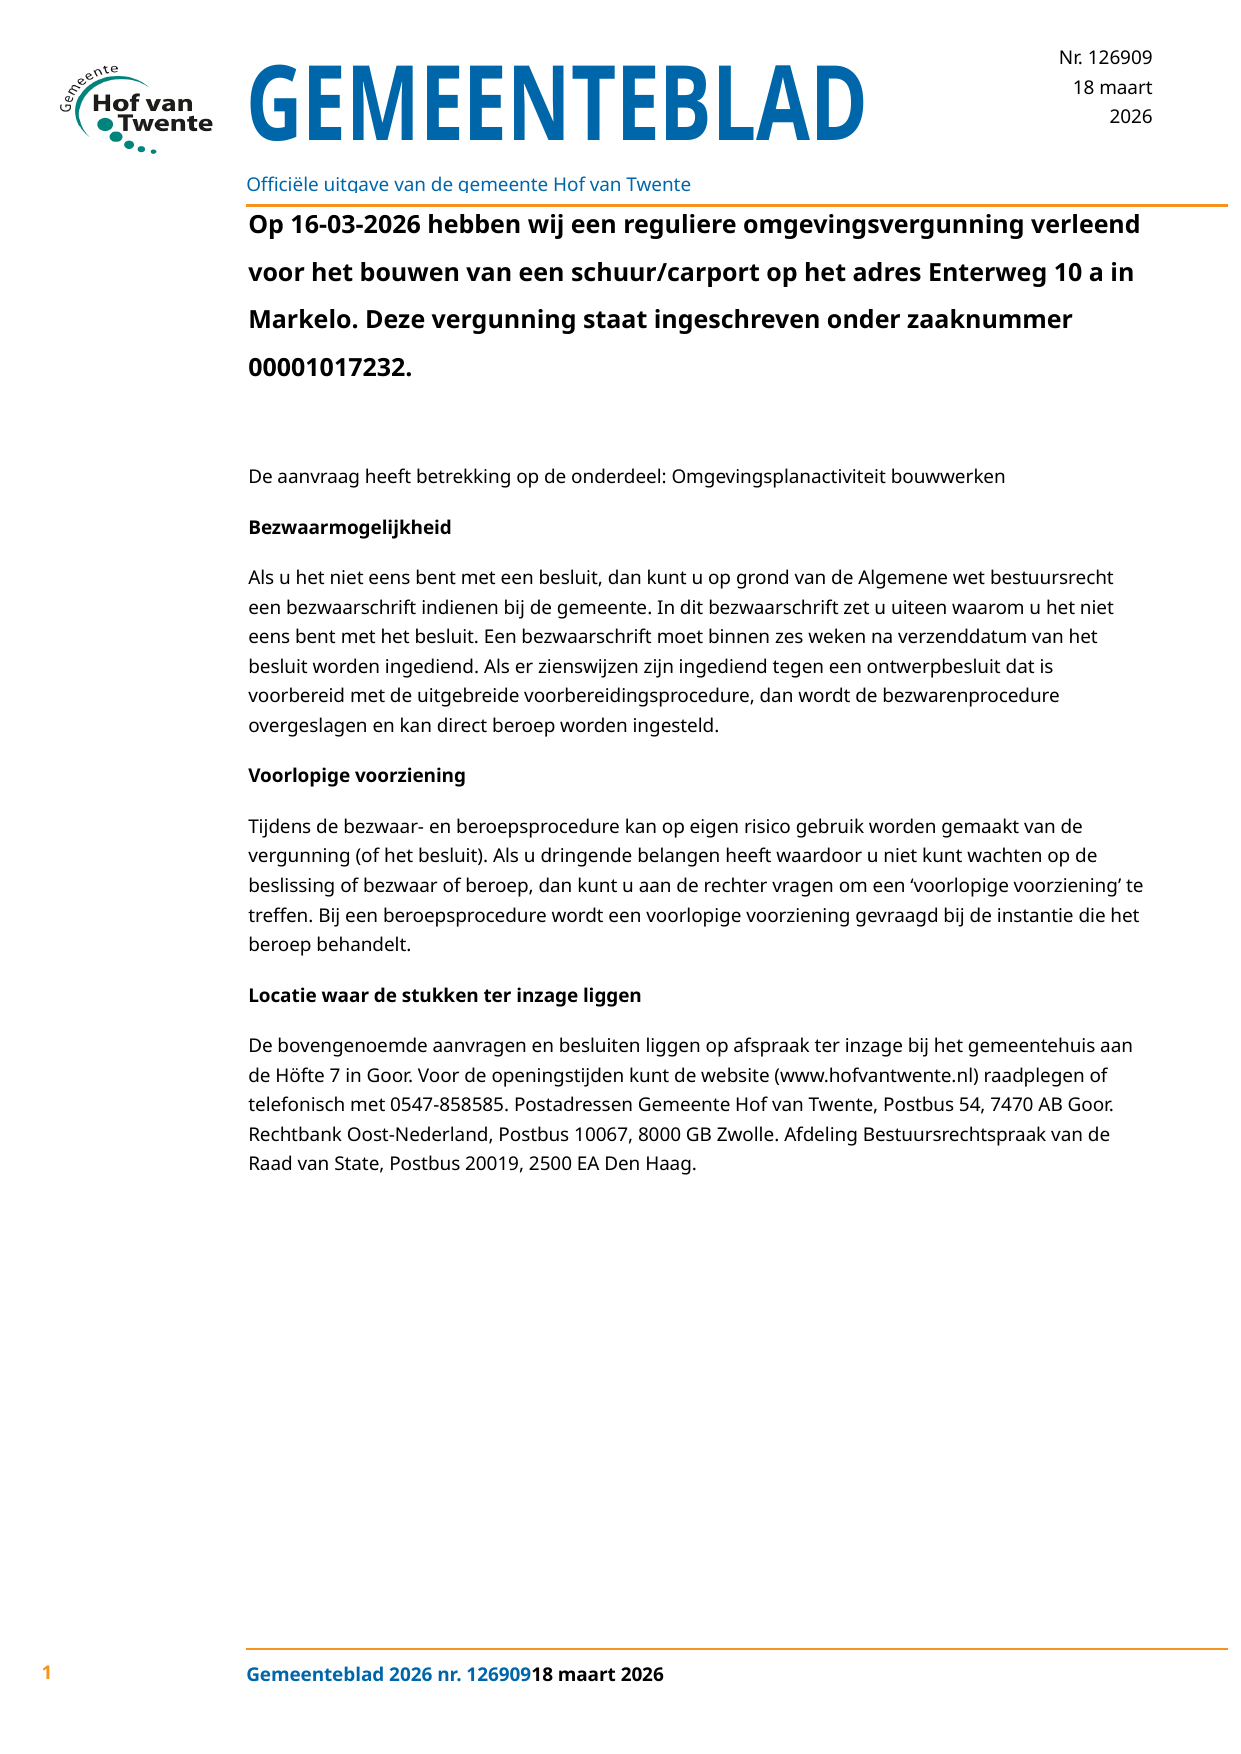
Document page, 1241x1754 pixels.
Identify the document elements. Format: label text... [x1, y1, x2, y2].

text Bezwaarmogelijkheid [248, 514, 1152, 540]
text De aanvraag heeft betrekking op de onderdeel: Omgevingsplanactiviteit bouwwerken [248, 463, 1152, 489]
picture [41, 47, 231, 172]
text Op 16-03-2026 hebben wij een reguliere omgevingsvergunning verleend voor het bouwen van een schuur/carport op het adres Enterweg 10 a in Markelo. Deze vergunning staat ingeschreven onder zaaknummer 00001017232. [248, 207, 1152, 384]
text Als u het niet eens bent met een besluit, dan kunt u op grond van de Algemene wet bestuursrecht een bezwaarschrift indienen bij de gemeente. In dit bezwaarschrift zet u uiteen waarom u het niet eens bent met het besluit. Een bezwaarschrift moet binnen zes weken na verzenddatum van het besluit worden ingediend. Als er zienswijzen zijn ingediend tegen een ontwerpbesluit dat is voorbereid met de uitgebreide voorbereidingsprocedure, dan wordt de bezwarenprocedure overgeslagen en kan direct beroep worden ingesteld. [248, 564, 1152, 738]
text Locatie waar de stukken ter inzage liggen [248, 982, 1152, 1008]
text Voorlopige voorziening [248, 763, 1152, 788]
text De bovengenoemde aanvragen en besluiten liggen op afspraak ter inzage bij het gemeentehuis aan de Höfte 7 in Goor. Voor de openingstijden kunt de website (www.hofvantwente.nl) raadplegen of telefonisch met 0547-858585. Postadressen Gemeente Hof van Twente, Postbus 54, 7470 AB Goor. Rechtbank Oost-Nederland, Postbus 10067, 8000 GB Zwolle. Afdeling Bestuursrechtspraak van de Raad van State, Postbus 20019, 2500 EA Den Haag. [248, 1032, 1152, 1176]
text Tijdens de bezwaar- en beroepsprocedure kan op eigen risico gebruik worden gemaakt van de vergunning (of het besluit). Als u dringende belangen heeft waardoor u niet kunt wachten op de beslissing of bezwaar of beroep, dan kunt u aan de rechter vragen om een ‘voorlopige voorziening’ te treffen. Bij een beroepsprocedure wordt een voorlopige voorziening gevraagd bij de instantie die het beroep behandelt. [248, 813, 1152, 957]
